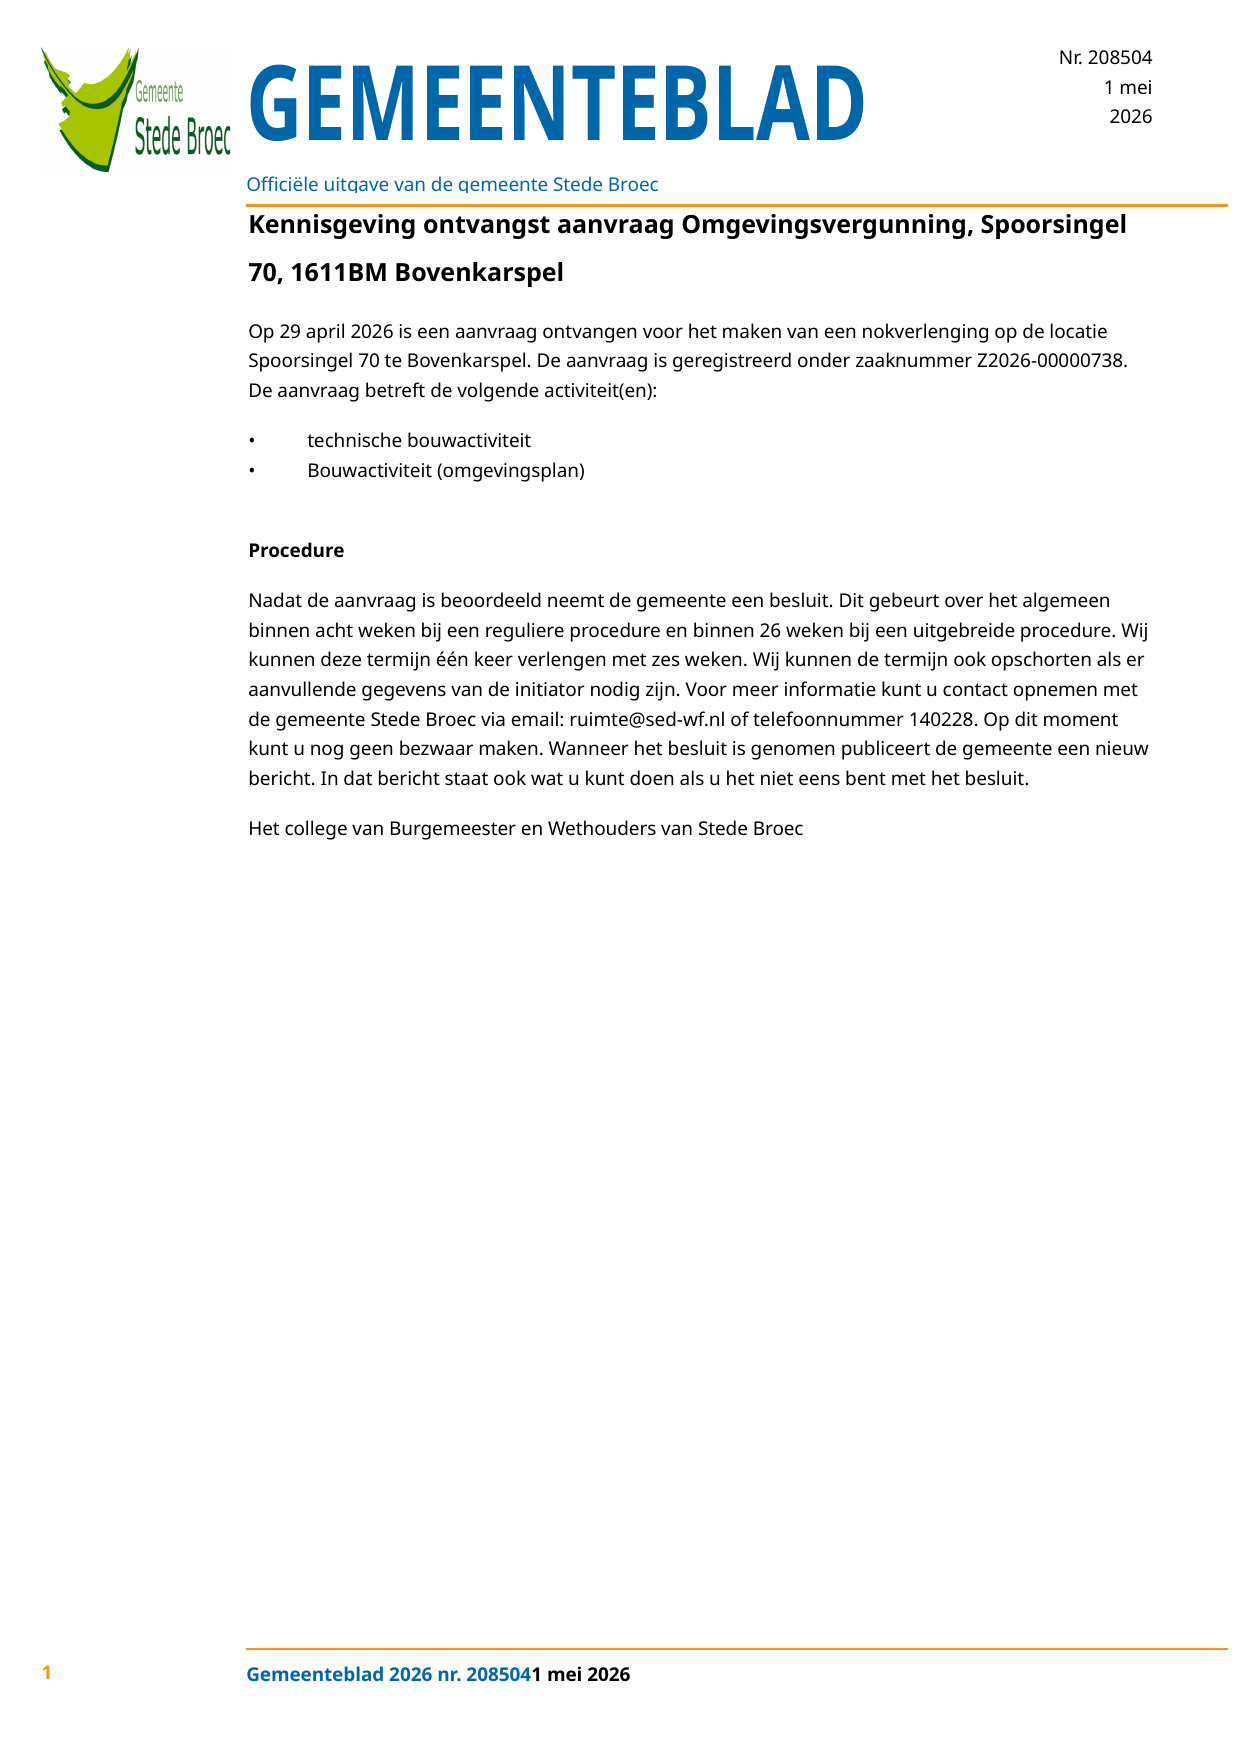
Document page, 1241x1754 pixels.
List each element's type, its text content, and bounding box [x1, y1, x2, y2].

text Nadat de aanvraag is beoordeeld neemt de gemeente een besluit. Dit gebeurt over het algemeen binnen acht weken bij een reguliere procedure en binnen 26 weken bij een uitgebreide procedure. Wij kunnen deze termijn één keer verlengen met zes weken. Wij kunnen de termijn ook opschorten als er aanvullende gegevens van de initiator nodig zijn. Voor meer informatie kunt u contact opnemen met de gemeente Stede Broec via email: ruimte@sed-wf.nl of telefoonnummer 140228. Op dit moment kunt u nog geen bezwaar maken. Wanneer het besluit is genomen publiceert de gemeente een nieuw bericht. In dat bericht staat ook wat u kunt doen als u het niet eens bent met het besluit. [248, 587, 1152, 791]
list Bouwactiviteit (omgevingsplan) [248, 457, 1152, 483]
text Procedure [248, 537, 1152, 563]
text Kennisgeving ontvangst aanvraag Omgevingsvergunning, Spoorsingel 70, 1611BM Bovenkarspel [248, 207, 1152, 288]
list technische bouwactiviteit [248, 427, 1152, 453]
picture [41, 47, 231, 172]
text Op 29 april 2026 is een aanvraag ontvangen voor het maken van een nokverlenging op de locatie Spoorsingel 70 te Bovenkarspel. De aanvraag is geregistreerd onder zaaknummer Z2026-00000738. De aanvraag betreft de volgende activiteit(en): [248, 318, 1152, 403]
text Het college van Burgemeester en Wethouders van Stede Broec [248, 815, 1152, 841]
